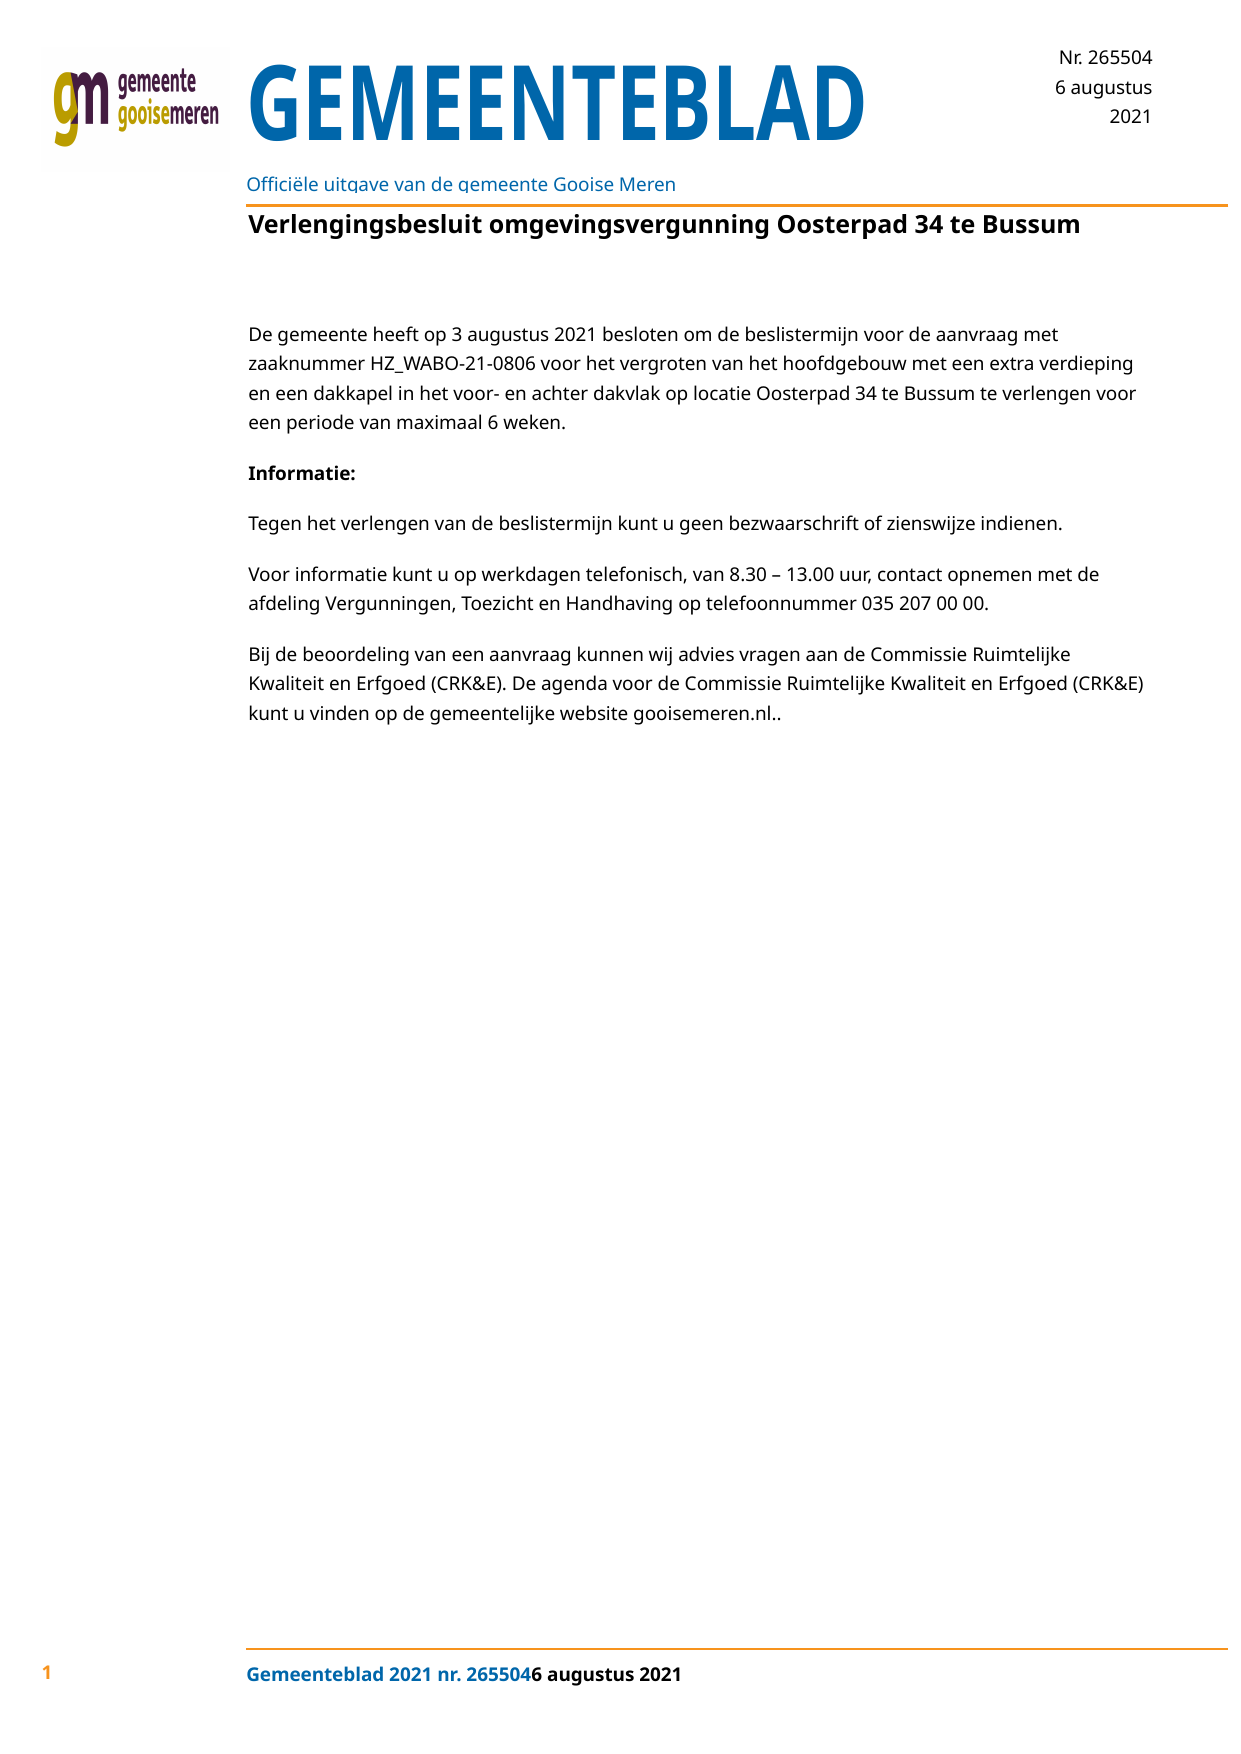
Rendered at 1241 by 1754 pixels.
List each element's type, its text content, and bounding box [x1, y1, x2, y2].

picture [41, 47, 231, 172]
text Voor informatie kunt u op werkdagen telefonisch, van 8.30 – 13.00 uur, contact opnemen met de afdeling Vergunningen, Toezicht en Handhaving op telefoonnummer 035 207 00 00. [248, 561, 1152, 616]
text De gemeente heeft op 3 augustus 2021 besloten om de beslistermijn voor de aanvraag met zaaknummer HZ_WABO-21-0806 voor het vergroten van het hoofdgebouw met een extra verdieping en een dakkapel in het voor- en achter dakvlak op locatie Oosterpad 34 te Bussum te verlengen voor een periode van maximaal 6 weken. [248, 321, 1152, 435]
text Bij de beoordeling van een aanvraag kunnen wij advies vragen aan de Commissie Ruimtelijke Kwaliteit en Erfgoed (CRK&E). De agenda voor de Commissie Ruimtelijke Kwaliteit en Erfgoed (CRK&E) kunt u vinden op de gemeentelijke website gooisemeren.nl.. [248, 641, 1152, 726]
text Verlengingsbesluit omgevingsvergunning Oosterpad 34 te Bussum [248, 207, 1152, 241]
text Tegen het verlengen van de beslistermijn kunt u geen bezwaarschrift of zienswijze indienen. [248, 510, 1152, 536]
text Informatie: [248, 460, 1152, 486]
